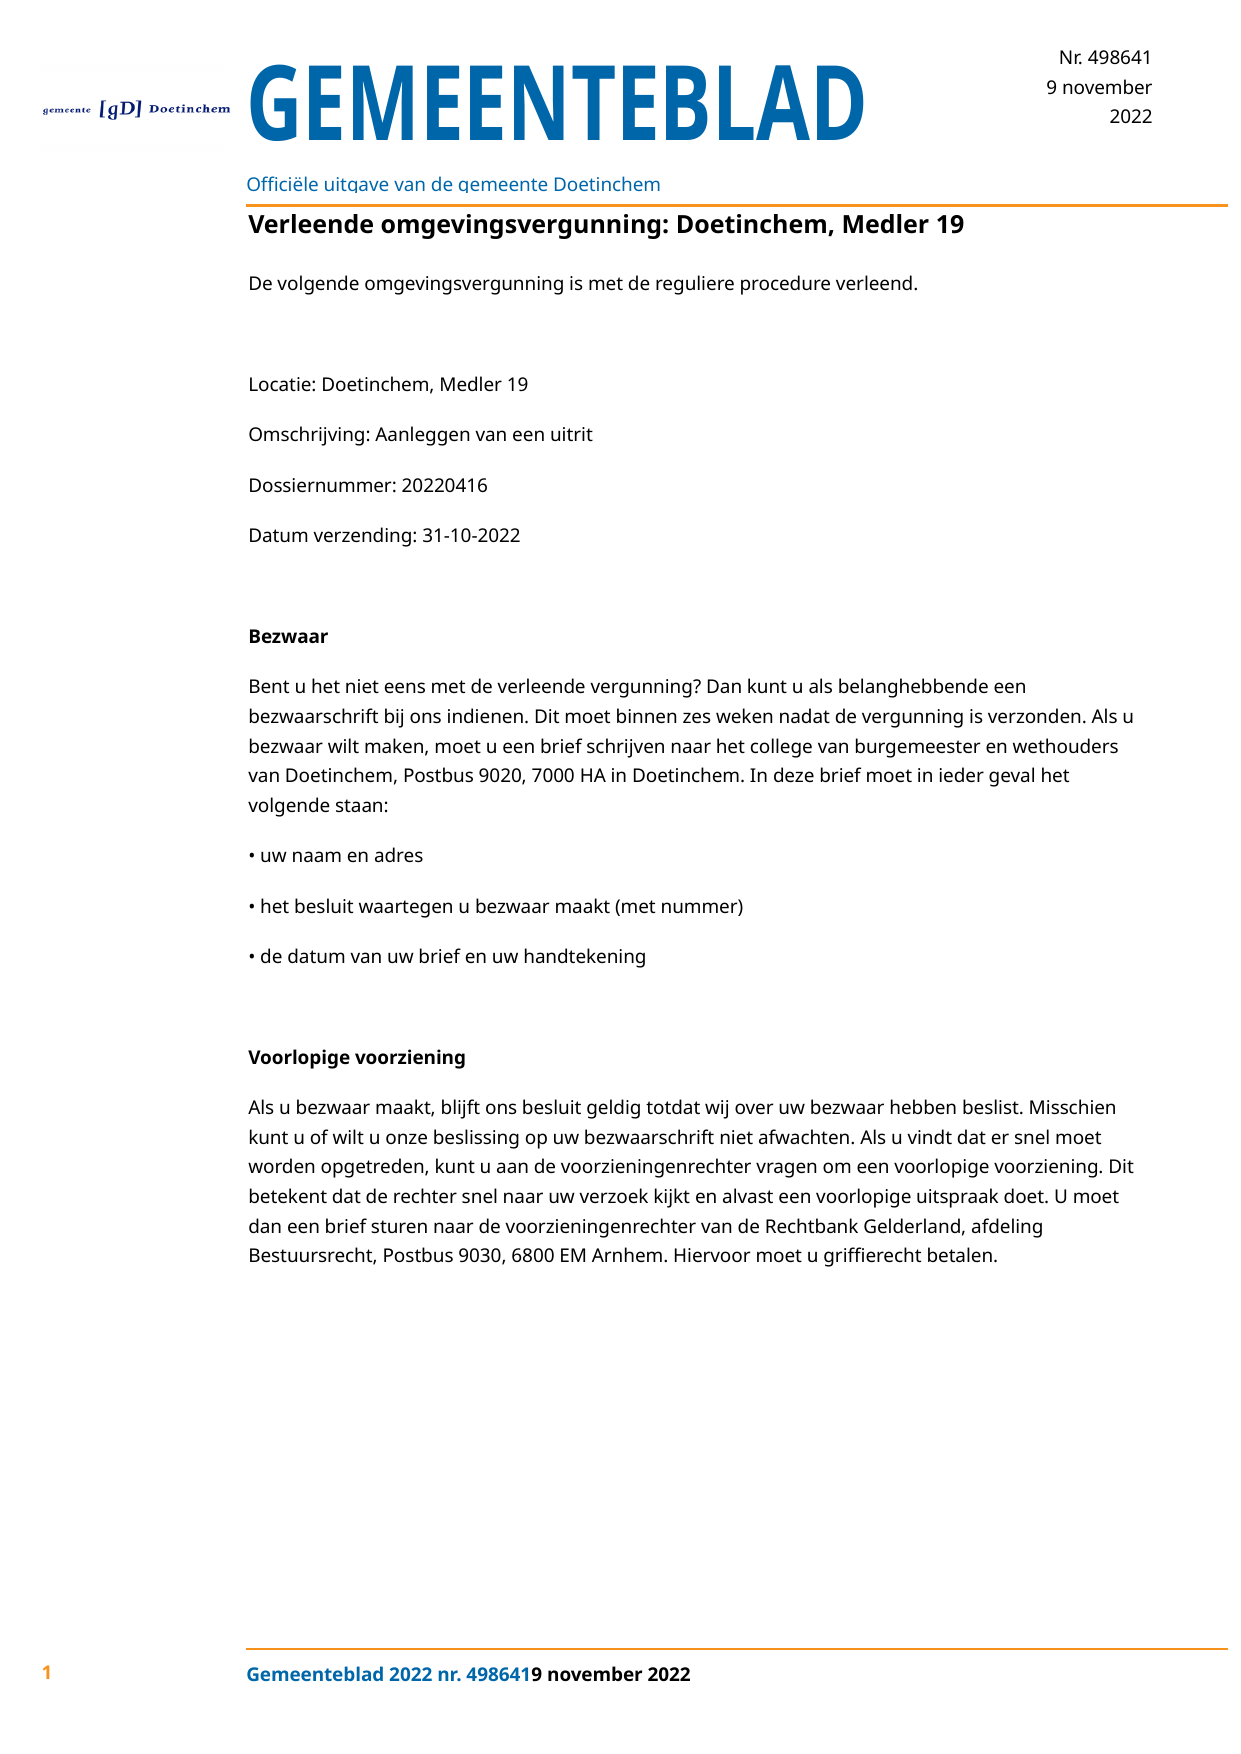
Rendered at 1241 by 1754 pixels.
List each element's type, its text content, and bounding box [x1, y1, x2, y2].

text Bezwaar [248, 623, 1152, 649]
text Datum verzending: 31-10-2022 [248, 522, 1152, 548]
text Bent u het niet eens met de verleende vergunning? Dan kunt u als belanghebbende een bezwaarschrift bij ons indienen. Dit moet binnen zes weken nadat de vergunning is verzonden. Als u bezwaar wilt maken, moet u een brief schrijven naar het college van burgemeester en wethouders van Doetinchem, Postbus 9020, 7000 HA in Doetinchem. In deze brief moet in ieder geval het volgende staan: [248, 674, 1152, 818]
text Verleende omgevingsvergunning: Doetinchem, Medler 19 [248, 207, 1152, 241]
picture [41, 47, 231, 172]
text • de datum van uw brief en uw handtekening [248, 943, 1152, 969]
text Voorlopige voorziening [248, 1044, 1152, 1070]
text Dossiernummer: 20220416 [248, 472, 1152, 498]
text Locatie: Doetinchem, Medler 19 [248, 371, 1152, 397]
text Als u bezwaar maakt, blijft ons besluit geldig totdat wij over uw bezwaar hebben beslist. Misschien kunt u of wilt u onze beslissing op uw bezwaarschrift niet afwachten. Als u vindt dat er snel moet worden opgetreden, kunt u aan de voorzieningenrechter vragen om een voorlopige voorziening. Dit betekent dat de rechter snel naar uw verzoek kijkt en alvast een voorlopige uitspraak doet. U moet dan een brief sturen naar de voorzieningenrechter van de Rechtbank Gelderland, afdeling Bestuursrecht, Postbus 9030, 6800 EM Arnhem. Hiervoor moet u griffierecht betalen. [248, 1094, 1152, 1268]
text De volgende omgevingsvergunning is met de reguliere procedure verleend. [248, 270, 1152, 296]
text • uw naam en adres [248, 842, 1152, 868]
text • het besluit waartegen u bezwaar maakt (met nummer) [248, 893, 1152, 918]
text Omschrijving: Aanleggen van een uitrit [248, 422, 1152, 447]
